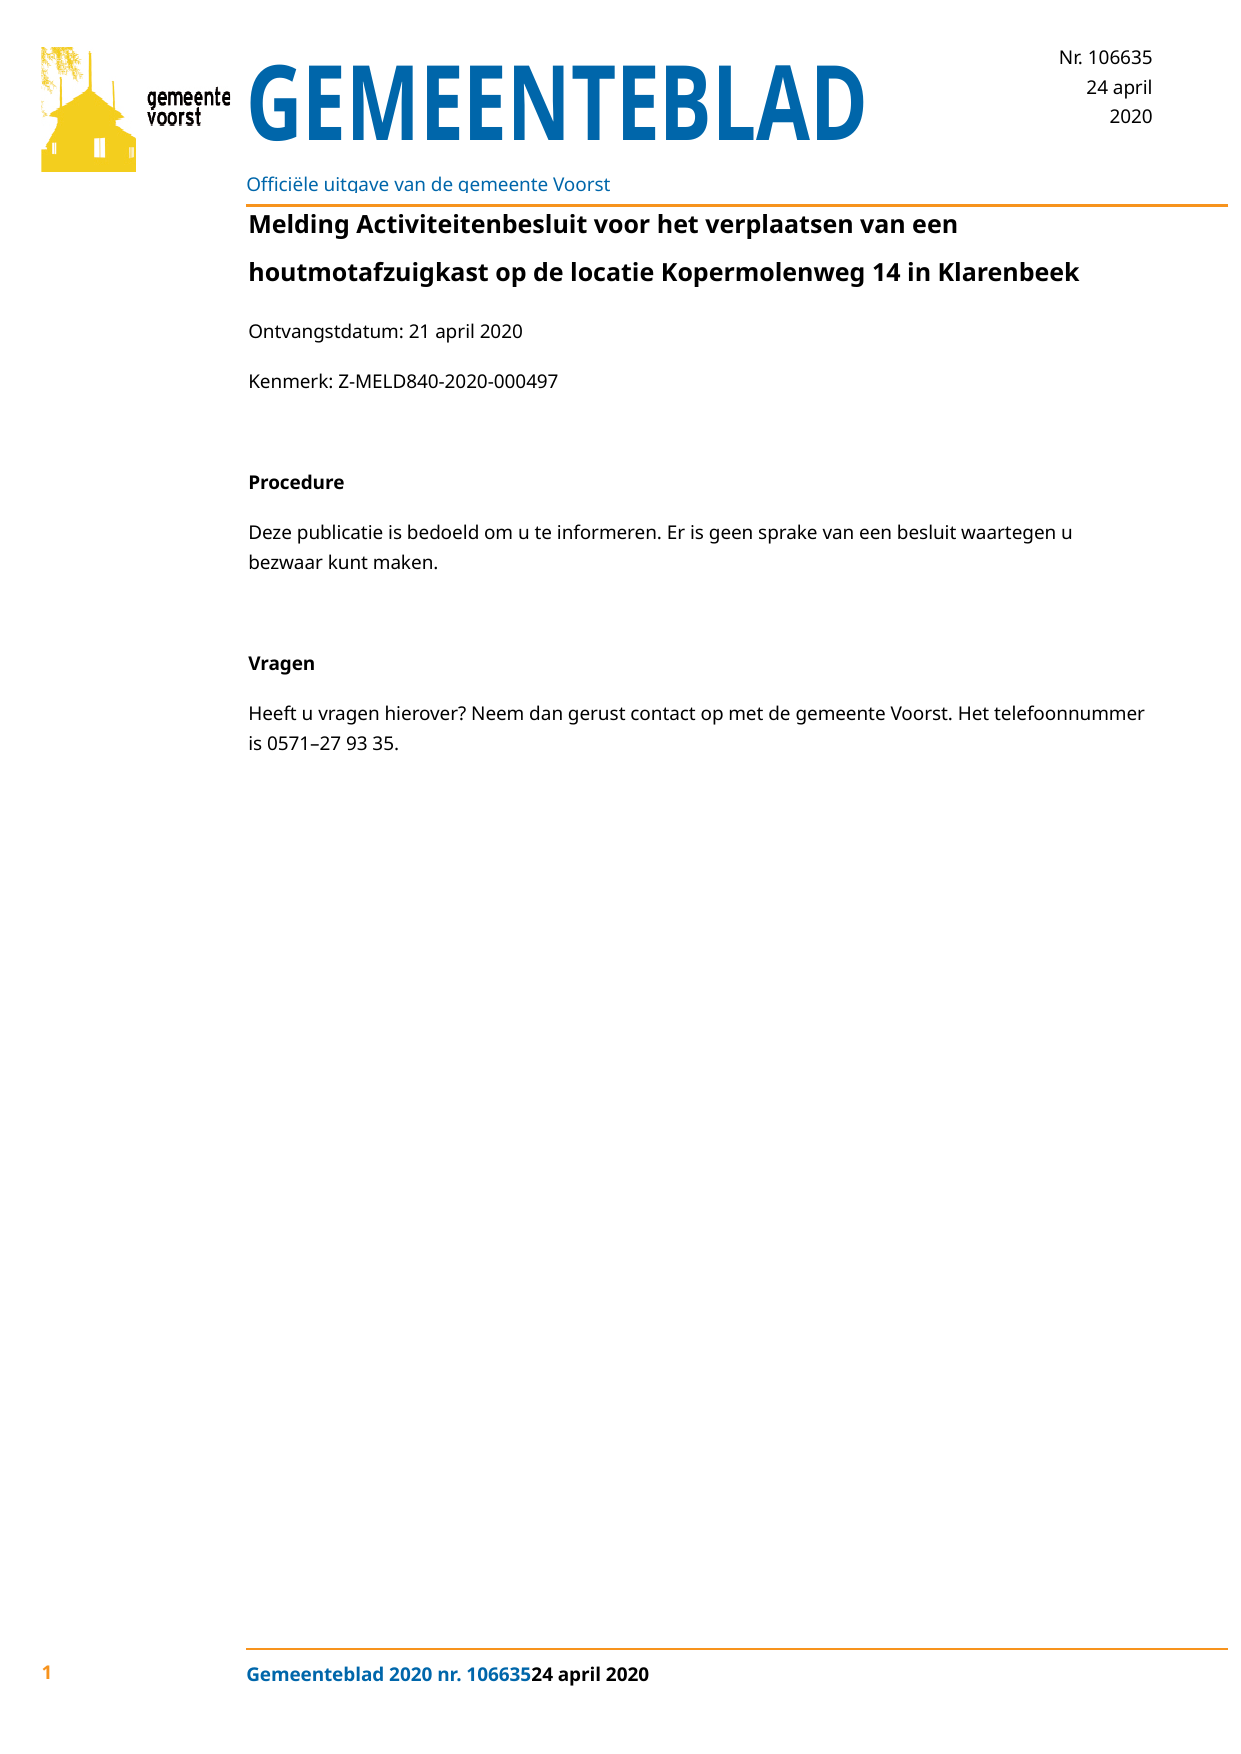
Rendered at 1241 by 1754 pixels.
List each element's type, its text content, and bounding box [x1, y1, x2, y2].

text Procedure [248, 469, 1152, 495]
picture [41, 47, 231, 172]
text Ontvangstdatum: 21 april 2020 [248, 318, 1152, 344]
text Deze publicatie is bedoeld om u te informeren. Er is geen sprake van een besluit waartegen u bezwaar kunt maken. [248, 519, 1152, 575]
text Melding Activiteitenbesluit voor het verplaatsen van een houtmotafzuigkast op de locatie Kopermolenweg 14 in Klarenbeek [248, 207, 1152, 288]
text Heeft u vragen hierover? Neem dan gerust contact op met de gemeente Voorst. Het telefoonnummer is 0571–27 93 35. [248, 700, 1152, 756]
text Kenmerk: Z-MELD840-2020-000497 [248, 368, 1152, 394]
text Vragen [248, 650, 1152, 676]
